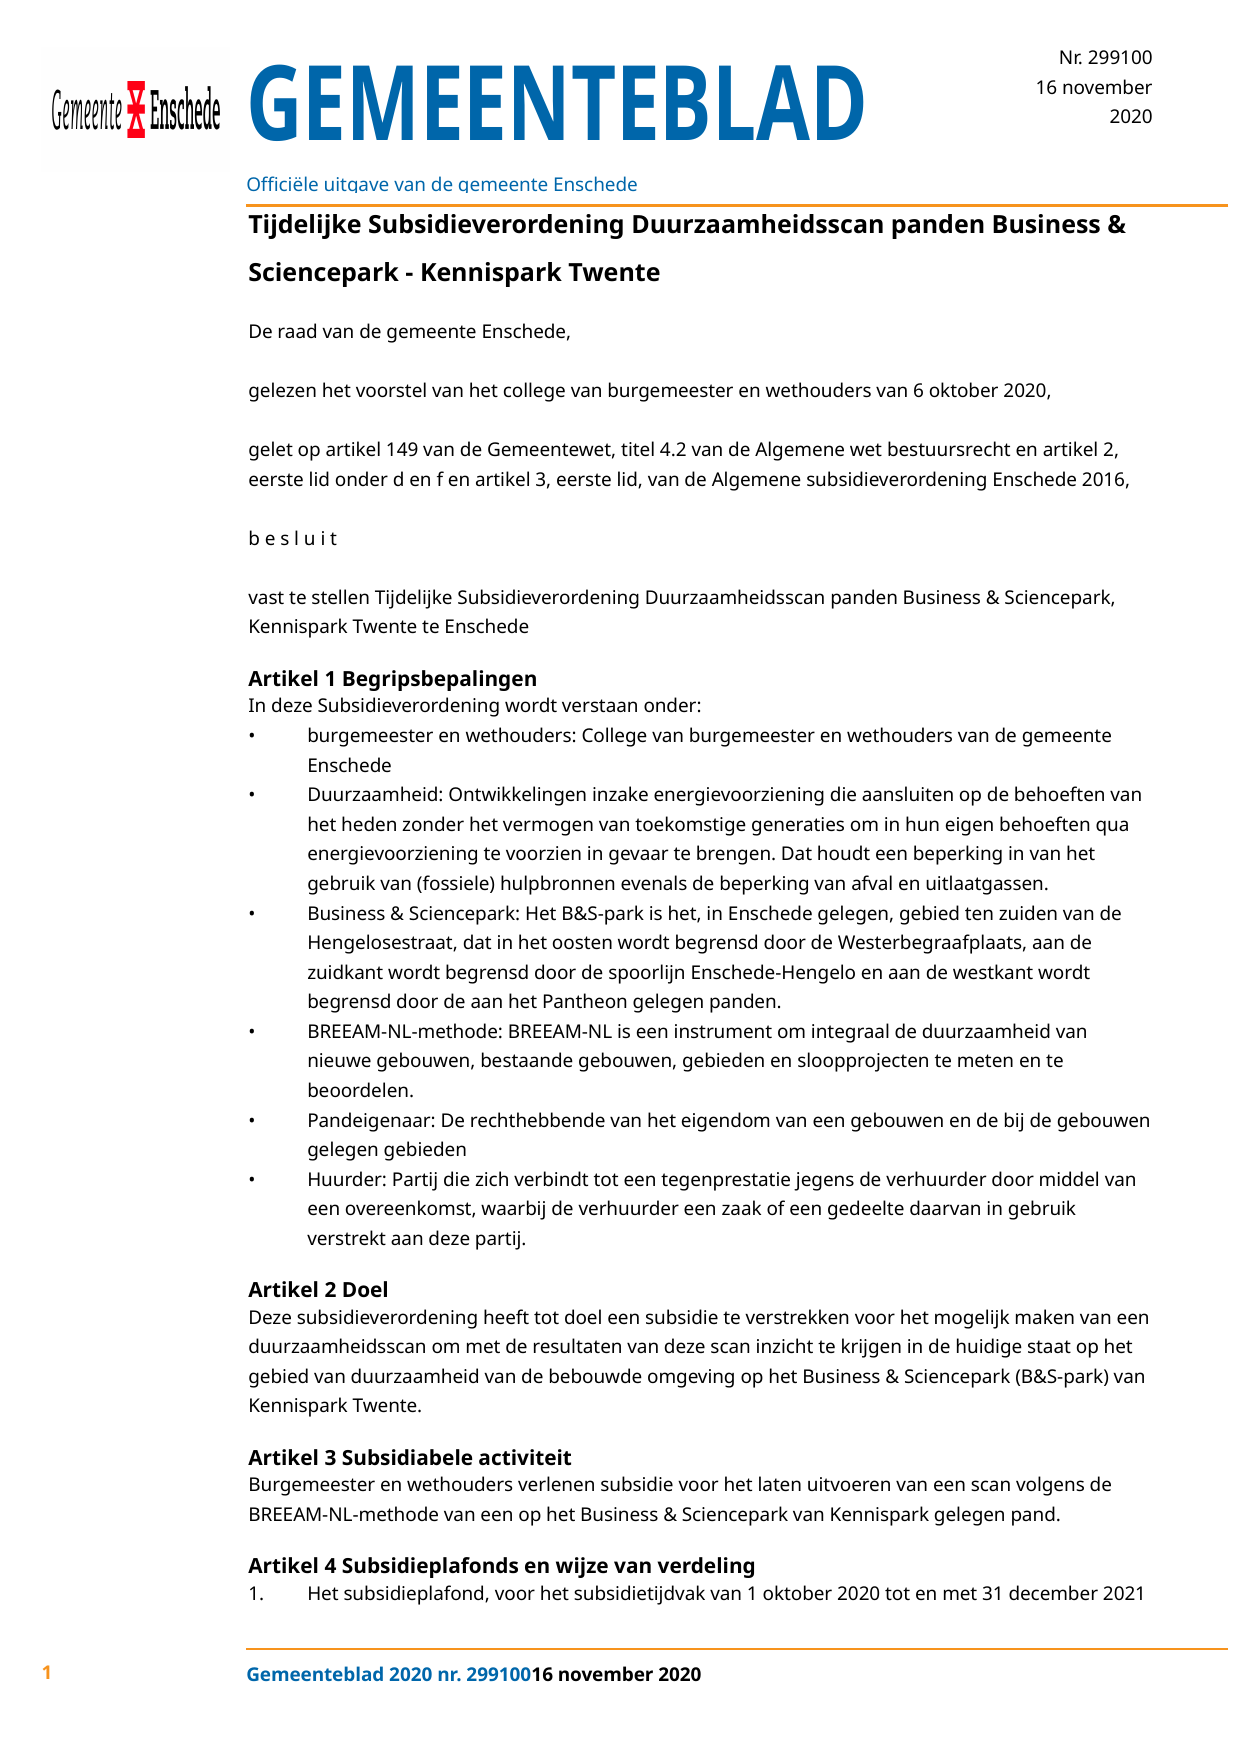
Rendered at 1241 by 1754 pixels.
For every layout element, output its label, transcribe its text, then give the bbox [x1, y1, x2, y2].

text gelet op artikel 149 van de Gemeentewet, titel 4.2 van de Algemene wet bestuursrecht en artikel 2, eerste lid onder d en f en artikel 3, eerste lid, van de Algemene subsidieverordening Enschede 2016, [248, 436, 1152, 492]
list Business & Sciencepark: Het B&S-park is het, in Enschede gelegen, gebied ten zuiden van de Hengelosestraat, dat in het oosten wordt begrensd door de Westerbegraafplaats, aan de zuidkant wordt begrensd door de spoorlijn Enschede-Hengelo en aan de westkant wordt begrensd door de aan het Pantheon gelegen panden. [248, 900, 1152, 1014]
text Burgemeester en wethouders verlenen subsidie voor het laten uitvoeren van een scan volgens de BREEAM-NL-methode van een op het Business & Sciencepark van Kennispark gelegen pand. [248, 1472, 1152, 1527]
picture [41, 47, 231, 172]
text De raad van de gemeente Enschede, [248, 318, 1152, 344]
list Huurder: Partij die zich verbindt tot een tegenprestatie jegens de verhuurder door middel van een overeenkomst, waarbij de verhuurder een zaak of een gedeelte daarvan in gebruik verstrekt aan deze partij. [248, 1166, 1152, 1251]
text Artikel 4 Subsidieplafonds en wijze van verdeling [248, 1552, 1152, 1580]
list burgemeester en wethouders: College van burgemeester en wethouders van de gemeente Enschede [248, 722, 1152, 777]
list Pandeigenaar: De rechthebbende van het eigendom van een gebouwen en de bij de gebouwen gelegen gebieden [248, 1107, 1152, 1162]
text Artikel 1 Begripsbepalingen [248, 664, 1152, 693]
list BREEAM-NL-methode: BREEAM-NL is een instrument om integraal de duurzaamheid van nieuwe gebouwen, bestaande gebouwen, gebieden en sloopprojecten te meten en te beoordelen. [248, 1018, 1152, 1103]
list Duurzaamheid: Ontwikkelingen inzake energievoorziening die aansluiten op de behoeften van het heden zonder het vermogen van toekomstige generaties om in hun eigen behoeften qua energievoorziening te voorzien in gevaar te brengen. Dat houdt een beperking in van het gebruik van (fossiele) hulpbronnen evenals de beperking van afval en uitlaatgassen. [248, 781, 1152, 896]
text In deze Subsidieverordening wordt verstaan onder: [248, 693, 1152, 718]
text gelezen het voorstel van het college van burgemeester en wethouders van 6 oktober 2020, [248, 377, 1152, 403]
text vast te stellen Tijdelijke Subsidieverordening Duurzaamheidsscan panden Business & Sciencepark, Kennispark Twente te Enschede [248, 584, 1152, 639]
text Deze subsidieverordening heeft tot doel een subsidie te verstrekken voor het mogelijk maken van een duurzaamheidsscan om met de resultaten van deze scan inzicht te krijgen in de huidige staat op het gebied van duurzaamheid van de bebouwde omgeving op het Business & Sciencepark (B&S-park) van Kennispark Twente. [248, 1304, 1152, 1418]
text Artikel 2 Doel [248, 1276, 1152, 1304]
text b e s l u i t [248, 525, 1152, 551]
text Tijdelijke Subsidieverordening Duurzaamheidsscan panden Business & Sciencepark - Kennispark Twente [248, 207, 1152, 288]
text Artikel 3 Subsidiabele activiteit [248, 1443, 1152, 1472]
list Het subsidieplafond, voor het subsidietijdvak van 1 oktober 2020 tot en met 31 december 2021 [248, 1580, 1152, 1606]
